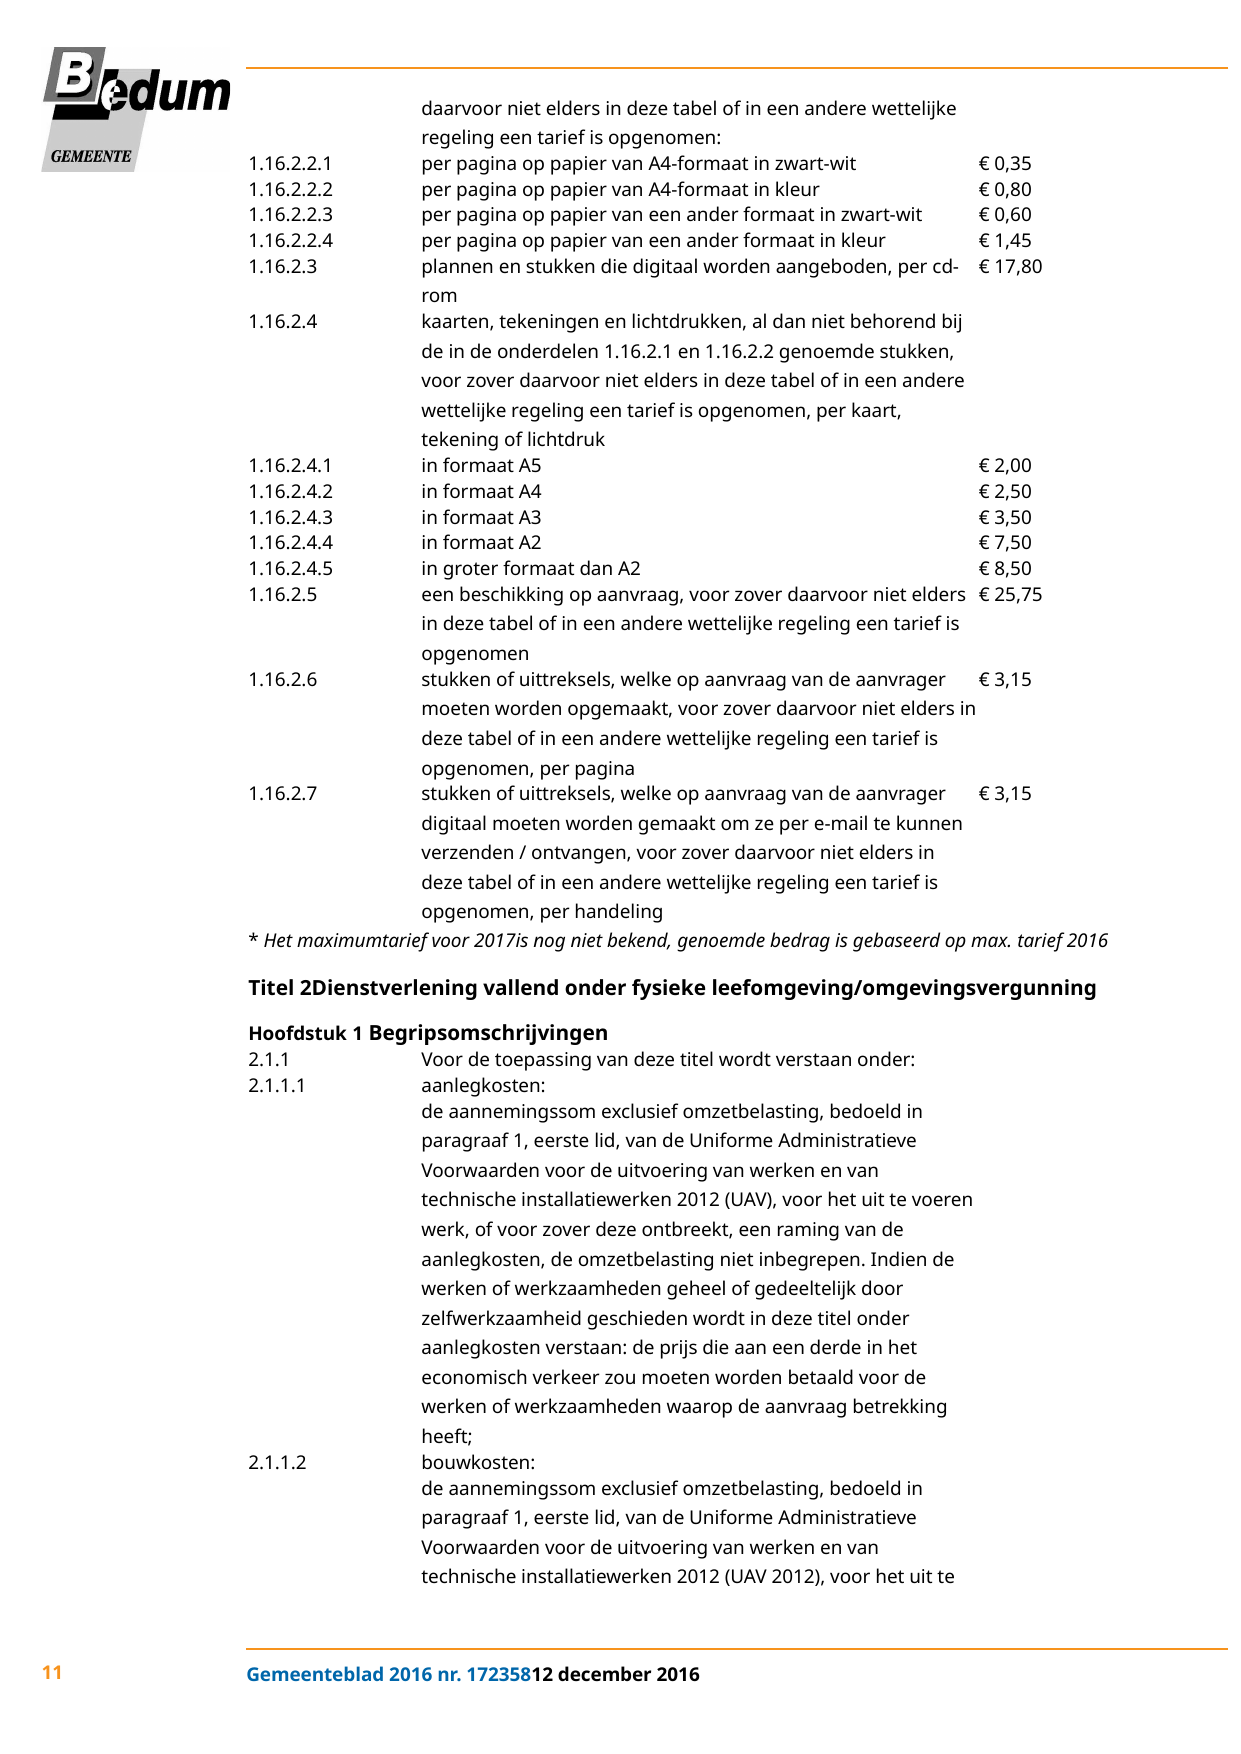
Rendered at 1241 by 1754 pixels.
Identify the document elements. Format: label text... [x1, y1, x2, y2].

table_cell een beschikking op aanvraag, voor zover daarvoor niet elders in deze tabel of in een andere wettelijke regeling een tarief is opgenomen [421, 581, 978, 666]
table_cell 1.16.2.6 [248, 666, 421, 780]
table_cell € 25,75 [979, 581, 1152, 666]
table_cell aanlegkosten: [421, 1072, 978, 1098]
table_cell de aannemingssom exclusief omzetbelasting, bedoeld in paragraaf 1, eerste lid, van de Uniforme Administratieve Voorwaarden voor de uitvoering van werken en van technische installatiewerken 2012 (UAV), voor het uit te voeren werk, of voor zover deze ontbreekt, een raming van de aanlegkosten, de omzetbelasting niet inbegrepen. Indien de werken of werkzaamheden geheel of gedeeltelijk door zelfwerkzaamheid geschieden wordt in deze titel onder aanlegkosten verstaan: de prijs die aan een derde in het economisch verkeer zou moeten worden betaald voor de werken of werkzaamheden waarop de aanvraag betrekking heeft; [421, 1098, 978, 1449]
table_cell [979, 1072, 1152, 1098]
table_cell 1.16.2.4.4 [248, 530, 421, 555]
table_cell [248, 1098, 421, 1449]
table_cell € 3,50 [979, 504, 1152, 529]
table_cell per pagina op papier van een ander formaat in zwart-wit [421, 202, 978, 227]
table_cell [248, 1475, 421, 1589]
table_cell 1.16.2.2.4 [248, 227, 421, 253]
table_cell 1.16.2.4.5 [248, 555, 421, 581]
table_cell 1.16.2.2.1 [248, 150, 421, 176]
table_cell [979, 1098, 1152, 1449]
table_cell [248, 95, 421, 150]
table_cell plannen en stukken die digitaal worden aangeboden, per cd-rom [421, 253, 978, 308]
text Hoofdstuk 1 Begripsomschrijvingen [248, 1018, 1152, 1046]
table_cell € 8,50 [979, 555, 1152, 581]
table_cell de aannemingssom exclusief omzetbelasting, bedoeld in paragraaf 1, eerste lid, van de Uniforme Administratieve Voorwaarden voor de uitvoering van werken en van technische installatiewerken 2012 (UAV 2012), voor het uit te [421, 1475, 978, 1589]
table_cell € 0,35 [979, 150, 1152, 176]
table_cell € 3,15 [979, 780, 1152, 924]
table_cell daarvoor niet elders in deze tabel of in een andere wettelijke regeling een tarief is opgenomen: [421, 95, 978, 150]
table_header Voor de toepassing van deze titel wordt verstaan onder: [421, 1046, 978, 1072]
table_cell bouwkosten: [421, 1449, 978, 1475]
table_cell in formaat A5 [421, 453, 978, 478]
table_cell [979, 95, 1152, 150]
table_cell 1.16.2.4.1 [248, 453, 421, 478]
table_cell [979, 1475, 1152, 1589]
table_cell € 17,80 [979, 253, 1152, 308]
table_cell € 0,80 [979, 176, 1152, 202]
table_cell kaarten, tekeningen en lichtdrukken, al dan niet behorend bij de in de onderdelen 1.16.2.1 en 1.16.2.2 genoemde stukken, voor zover daarvoor niet elders in deze tabel of in een andere wettelijke regeling een tarief is opgenomen, per kaart, tekening of lichtdruk [421, 308, 978, 452]
table_cell € 7,50 [979, 530, 1152, 555]
table_cell € 3,15 [979, 666, 1152, 780]
table_cell € 1,45 [979, 227, 1152, 253]
table_cell [979, 308, 1152, 452]
table_cell 1.16.2.3 [248, 253, 421, 308]
table_cell € 2,50 [979, 478, 1152, 504]
table_cell in formaat A4 [421, 478, 978, 504]
table_cell per pagina op papier van A4-formaat in zwart-wit [421, 150, 978, 176]
table_cell 1.16.2.4.3 [248, 504, 421, 529]
table_cell in formaat A2 [421, 530, 978, 555]
table_cell per pagina op papier van A4-formaat in kleur [421, 176, 978, 202]
table_cell € 2,00 [979, 453, 1152, 478]
table_cell 2.1.1.2 [248, 1449, 421, 1475]
table_cell in groter formaat dan A2 [421, 555, 978, 581]
table_cell stukken of uittreksels, welke op aanvraag van de aanvrager moeten worden opgemaakt, voor zover daarvoor niet elders in deze tabel of in een andere wettelijke regeling een tarief is opgenomen, per pagina [421, 666, 978, 780]
table_cell 1.16.2.4.2 [248, 478, 421, 504]
table_cell 1.16.2.7 [248, 780, 421, 924]
table_cell per pagina op papier van een ander formaat in kleur [421, 227, 978, 253]
table_cell € 0,60 [979, 202, 1152, 227]
table_cell [979, 1449, 1152, 1475]
text Titel 2Dienstverlening vallend onder fysieke leefomgeving/omgevingsvergunning [248, 973, 1152, 1002]
table_header [979, 1046, 1152, 1072]
text * Het maximumtarief voor 2017is nog niet bekend, genoemde bedrag is gebaseerd op max. tarief 2016 [248, 928, 1152, 953]
table_cell 1.16.2.2.3 [248, 202, 421, 227]
picture [41, 47, 231, 172]
table_cell stukken of uittreksels, welke op aanvraag van de aanvrager digitaal moeten worden gemaakt om ze per e-mail te kunnen verzenden / ontvangen, voor zover daarvoor niet elders in deze tabel of in een andere wettelijke regeling een tarief is opgenomen, per handeling [421, 780, 978, 924]
table_cell 1.16.2.5 [248, 581, 421, 666]
table_cell 1.16.2.2.2 [248, 176, 421, 202]
table_cell 1.16.2.4 [248, 308, 421, 452]
table_cell 2.1.1.1 [248, 1072, 421, 1098]
table_cell in formaat A3 [421, 504, 978, 529]
table_header 2.1.1 [248, 1046, 421, 1072]
